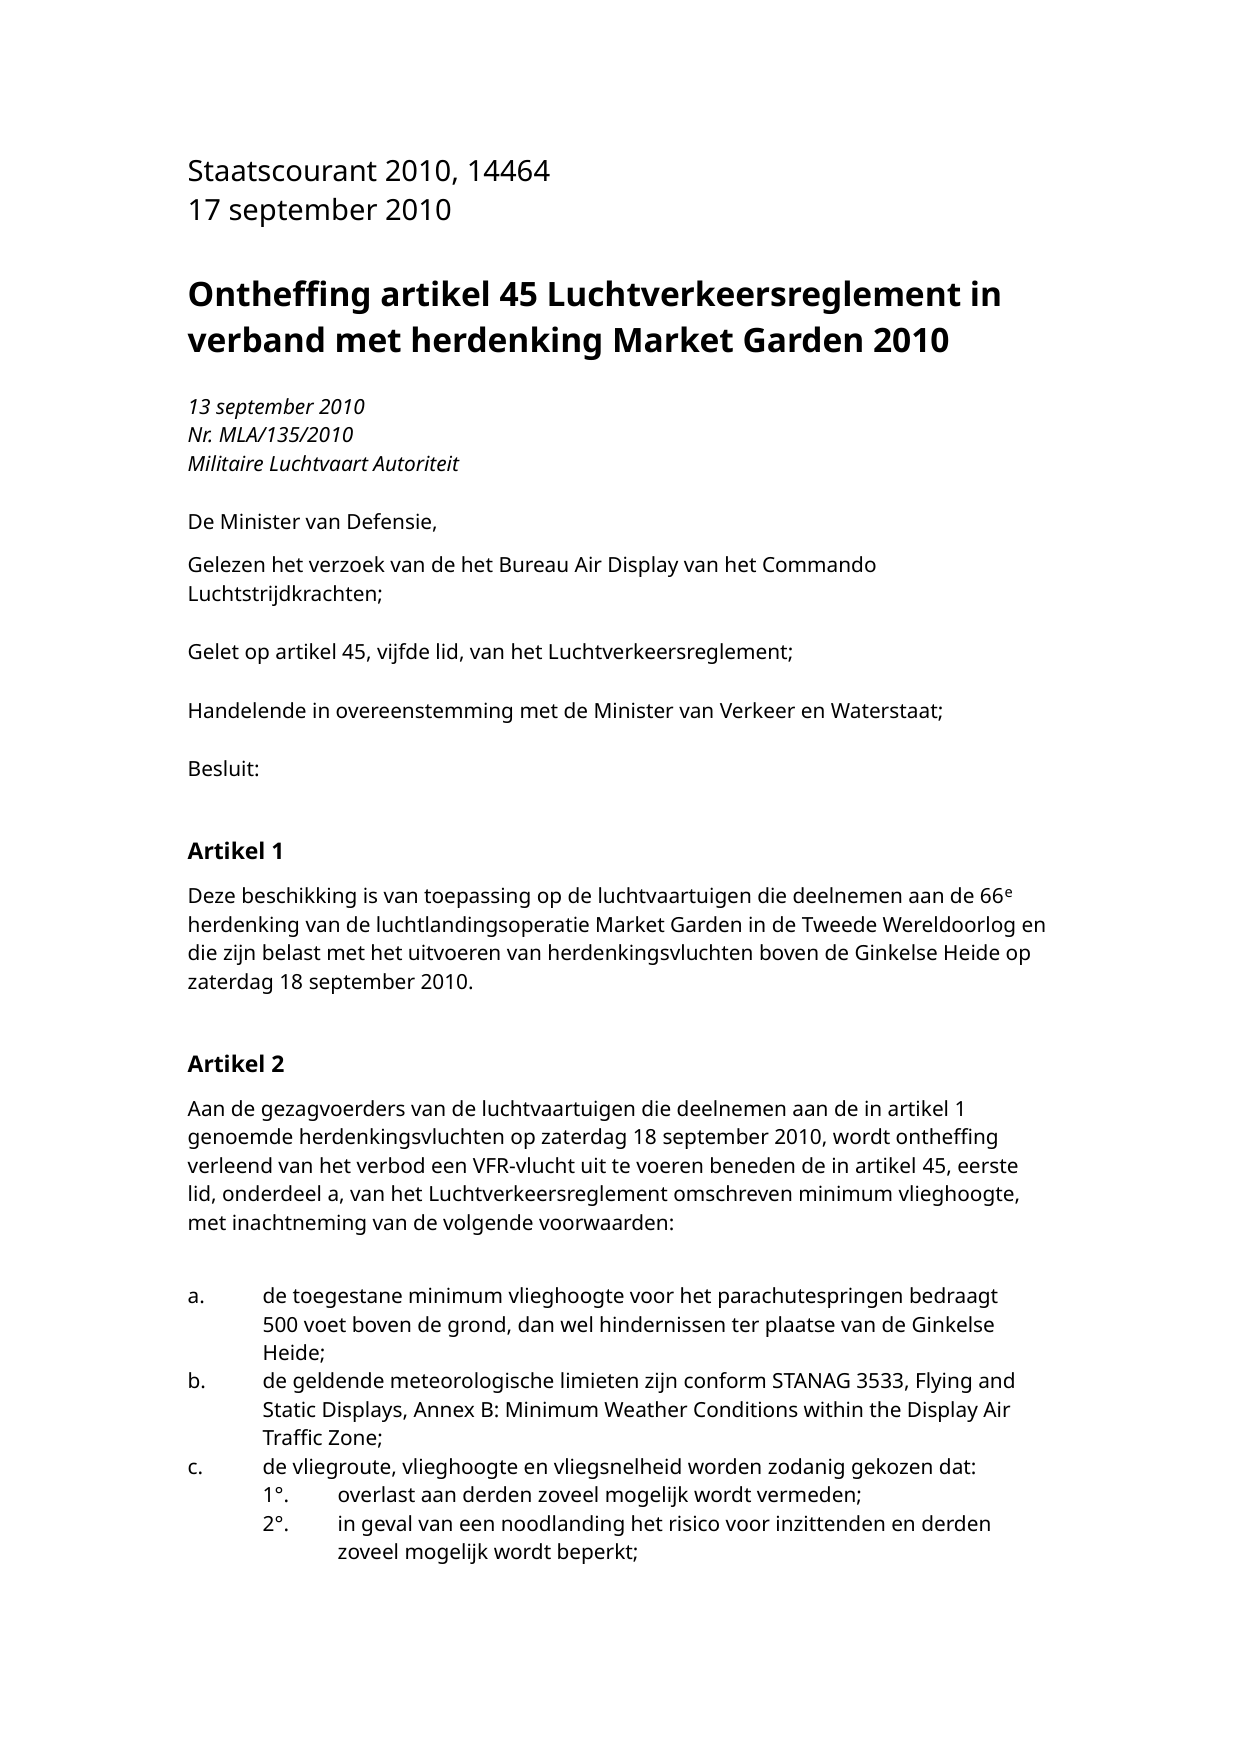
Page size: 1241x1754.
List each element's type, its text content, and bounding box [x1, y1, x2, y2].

text Staatscourant 2010, 14464 [187, 150, 1053, 190]
text Gelezen het verzoek van de het Bureau Air Display van het Commando Luchtstrijdkrachten; [187, 551, 1053, 607]
subtitle Artikel 1 [187, 835, 1053, 867]
text 17 september 2010 [187, 190, 1053, 229]
list de geldende meteorologische limieten zijn conform STANAG 3533, Flying and Static Displays, Annex B: Minimum Weather Conditions within the Display Air Traffic Zone; [187, 1367, 1053, 1452]
text De Minister van Defensie, [187, 507, 1053, 536]
subtitle Artikel 2 [187, 1048, 1053, 1079]
text Handelende in overeenstemming met de Minister van Verkeer en Waterstaat; [187, 696, 1053, 724]
text Deze beschikking is van toepassing op de luchtvaartuigen die deelnemen aan de 66e herdenking van de luchtlandingsoperatie Market Garden in de Tweede Wereldoorlog en die zijn belast met het uitvoeren van herdenkingsvluchten boven de Ginkelse Heide op zaterdag 18 september 2010. [187, 882, 1053, 995]
list de vliegroute, vlieghoogte en vliegsnelheid worden zodanig gekozen dat: [187, 1452, 1053, 1480]
text Aan de gezagvoerders van de luchtvaartuigen die deelnemen aan de in artikel 1 genoemde herdenkingsvluchten op zaterdag 18 september 2010, wordt ontheffing verleend van het verbod een VFR-vlucht uit te voeren beneden de in artikel 45, eerste lid, onderdeel a, van het Luchtverkeersreglement omschreven minimum vlieghoogte, met inachtneming van de volgende voorwaarden: [187, 1094, 1053, 1236]
list in geval van een noodlanding het risico voor inzittenden en derden zoveel mogelijk wordt beperkt; [262, 1509, 1053, 1566]
list overlast aan derden zoveel mogelijk wordt vermeden; [262, 1480, 1053, 1509]
subtitle Ontheffing artikel 45 Luchtverkeersreglement in verband met herdenking Market Garden 2010 [187, 271, 1053, 362]
text Besluit: [187, 754, 1053, 783]
text 13 september 2010 [187, 392, 1053, 420]
list de toegestane minimum vlieghoogte voor het parachutespringen bedraagt 500 voet boven de grond, dan wel hindernissen ter plaatse van de Ginkelse Heide; [187, 1281, 1053, 1367]
text Gelet op artikel 45, vijfde lid, van het Luchtverkeersreglement; [187, 637, 1053, 666]
text Militaire Luchtvaart Autoriteit [187, 449, 1053, 477]
text Nr. MLA/135/2010 [187, 420, 1053, 449]
